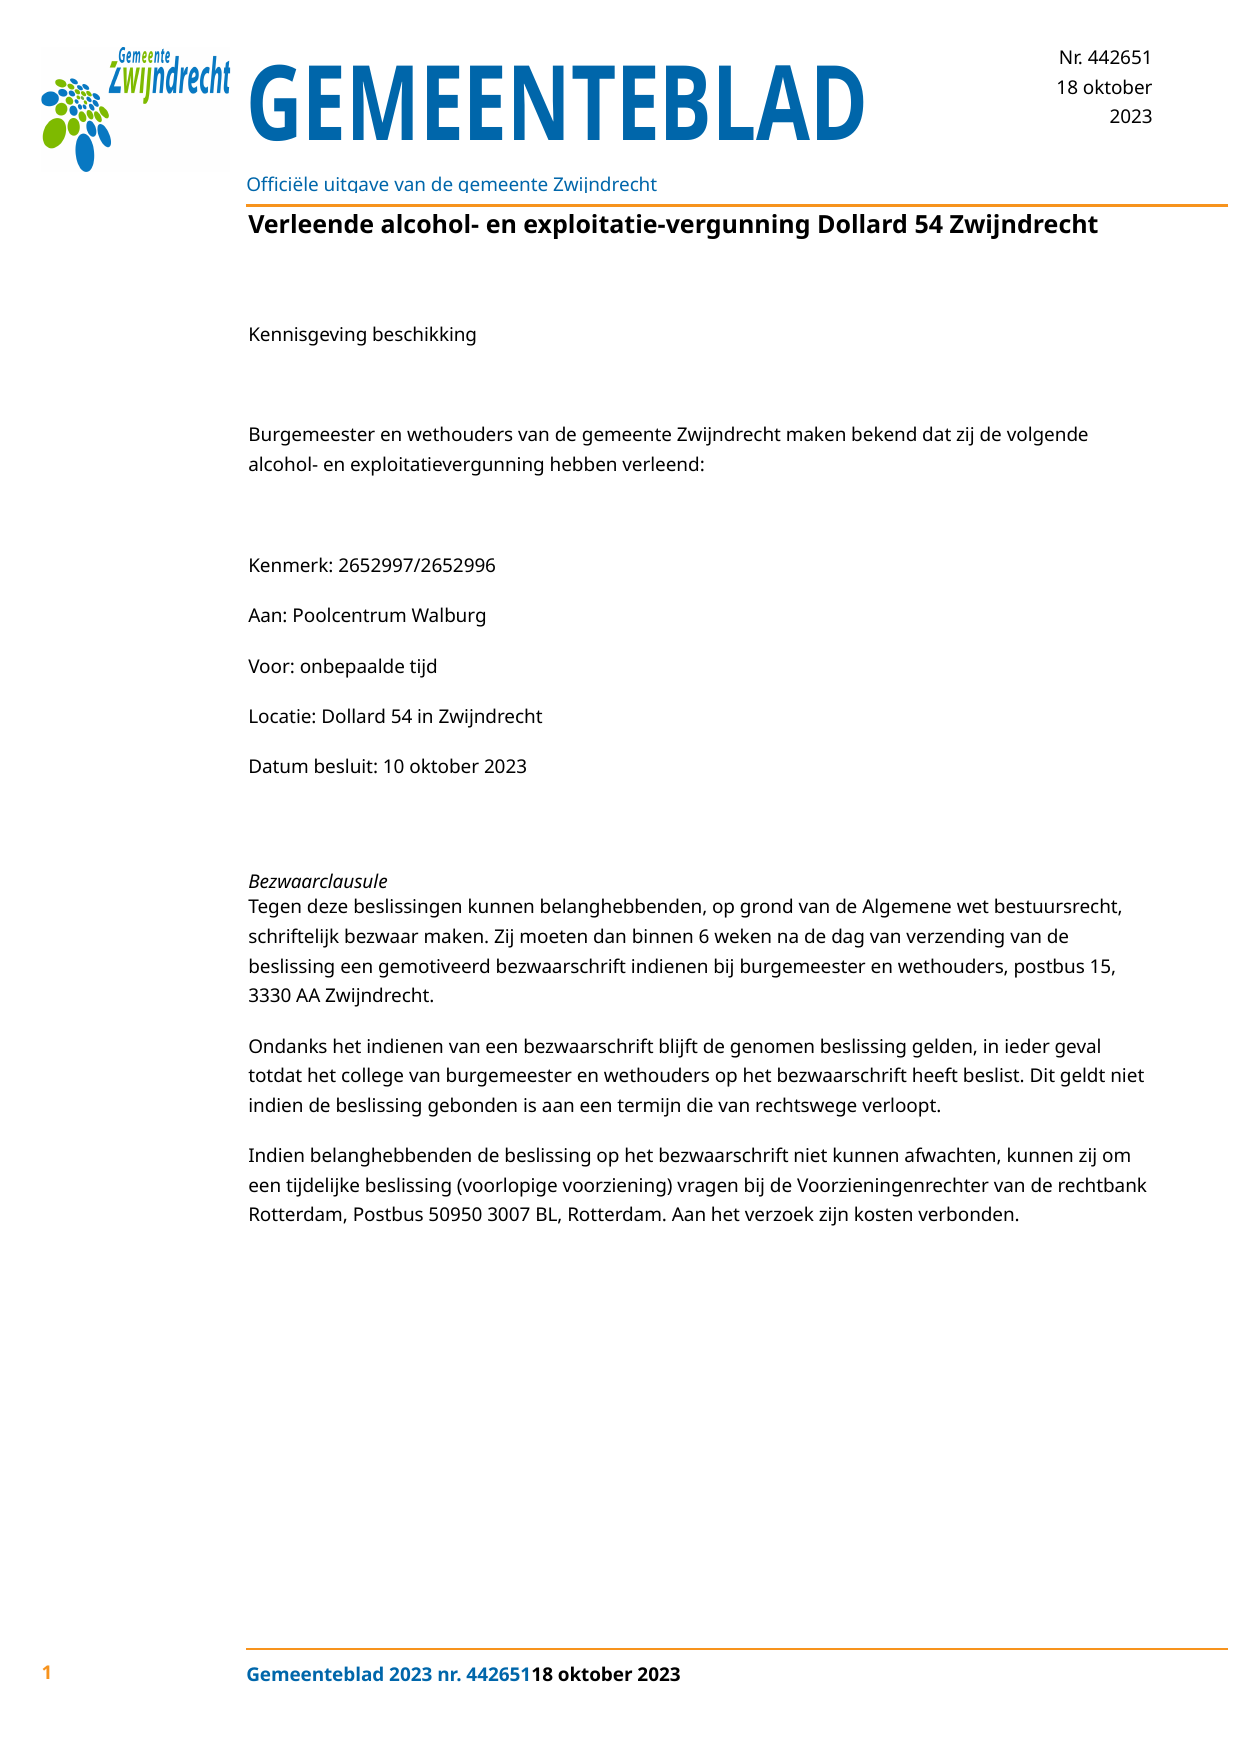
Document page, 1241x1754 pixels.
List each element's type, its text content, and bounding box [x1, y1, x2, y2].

text Voor: onbepaalde tijd [248, 653, 1152, 678]
text Aan: Poolcentrum Walburg [248, 602, 1152, 628]
text Kennisgeving beschikking [248, 321, 1152, 346]
text Locatie: Dollard 54 in Zwijndrecht [248, 703, 1152, 729]
text Datum besluit: 10 oktober 2023 [248, 754, 1152, 779]
text Ondanks het indienen van een bezwaarschrift blijft de genomen beslissing gelden, in ieder geval totdat het college van burgemeester en wethouders op het bezwaarschrift heeft beslist. Dit geldt niet indien de beslissing gebonden is aan een termijn die van rechtswege verloopt. [248, 1033, 1152, 1118]
text Tegen deze beslissingen kunnen belanghebbenden, op grond van de Algemene wet bestuursrecht, schriftelijk bezwaar maken. Zij moeten dan binnen 6 weken na de dag van verzending van de beslissing een gemotiveerd bezwaarschrift indienen bij burgemeester en wethouders, postbus 15, 3330 AA Zwijndrecht. [248, 894, 1152, 1008]
text Burgemeester en wethouders van de gemeente Zwijndrecht maken bekend dat zij de volgende alcohol- en exploitatievergunning hebben verleend: [248, 422, 1152, 477]
text Kenmerk: 2652997/2652996 [248, 552, 1152, 578]
text Verleende alcohol- en exploitatie-vergunning Dollard 54 Zwijndrecht [248, 207, 1152, 241]
text Indien belanghebbenden de beslissing op het bezwaarschrift niet kunnen afwachten, kunnen zij om een tijdelijke beslissing (voorlopige voorziening) vragen bij de Voorzieningenrechter van de rechtbank Rotterdam, Postbus 50950 3007 BL, Rotterdam. Aan het verzoek zijn kosten verbonden. [248, 1142, 1152, 1227]
picture [41, 47, 231, 172]
text Bezwaarclausule [248, 868, 1152, 894]
